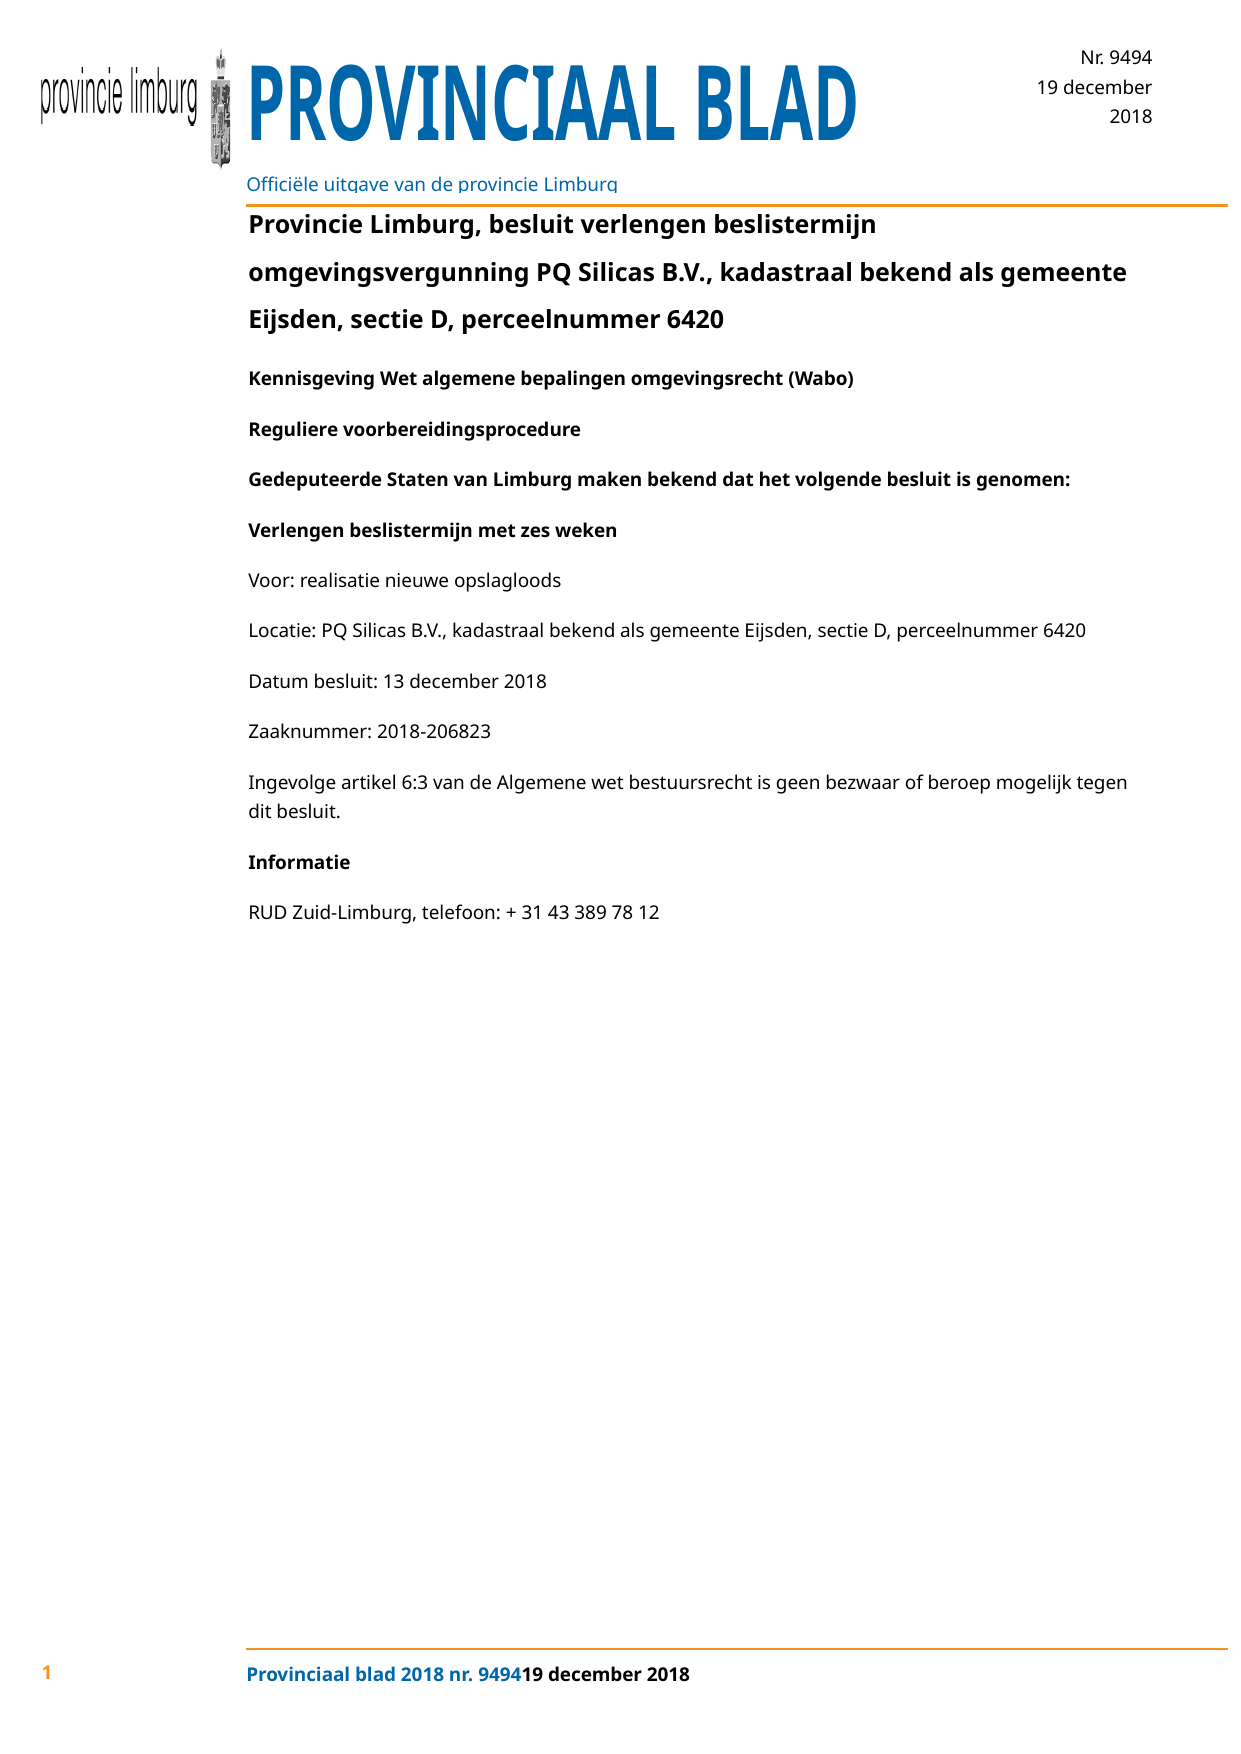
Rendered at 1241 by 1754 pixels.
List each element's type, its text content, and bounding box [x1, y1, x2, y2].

text Kennisgeving Wet algemene bepalingen omgevingsrecht (Wabo) [248, 366, 1152, 391]
text Voor: realisatie nieuwe opslagloods [248, 567, 1152, 593]
text Gedeputeerde Staten van Limburg maken bekend dat het volgende besluit is genomen: [248, 466, 1152, 492]
text Datum besluit: 13 december 2018 [248, 668, 1152, 694]
text Verlengen beslistermijn met zes weken [248, 517, 1152, 542]
text Provincie Limburg, besluit verlengen beslistermijn omgevingsvergunning PQ Silicas B.V., kadastraal bekend als gemeente Eijsden, sectie D, perceelnummer 6420 [248, 207, 1152, 336]
text Informatie [248, 849, 1152, 874]
text Zaaknummer: 2018-206823 [248, 718, 1152, 744]
picture [41, 47, 231, 172]
text Reguliere voorbereidingsprocedure [248, 416, 1152, 442]
text Locatie: PQ Silicas B.V., kadastraal bekend als gemeente Eijsden, sectie D, perceelnummer 6420 [248, 618, 1152, 643]
text RUD Zuid-Limburg, telefoon: + 31 43 389 78 12 [248, 899, 1152, 925]
text Ingevolge artikel 6:3 van de Algemene wet bestuursrecht is geen bezwaar of beroep mogelijk tegen dit besluit. [248, 769, 1152, 824]
